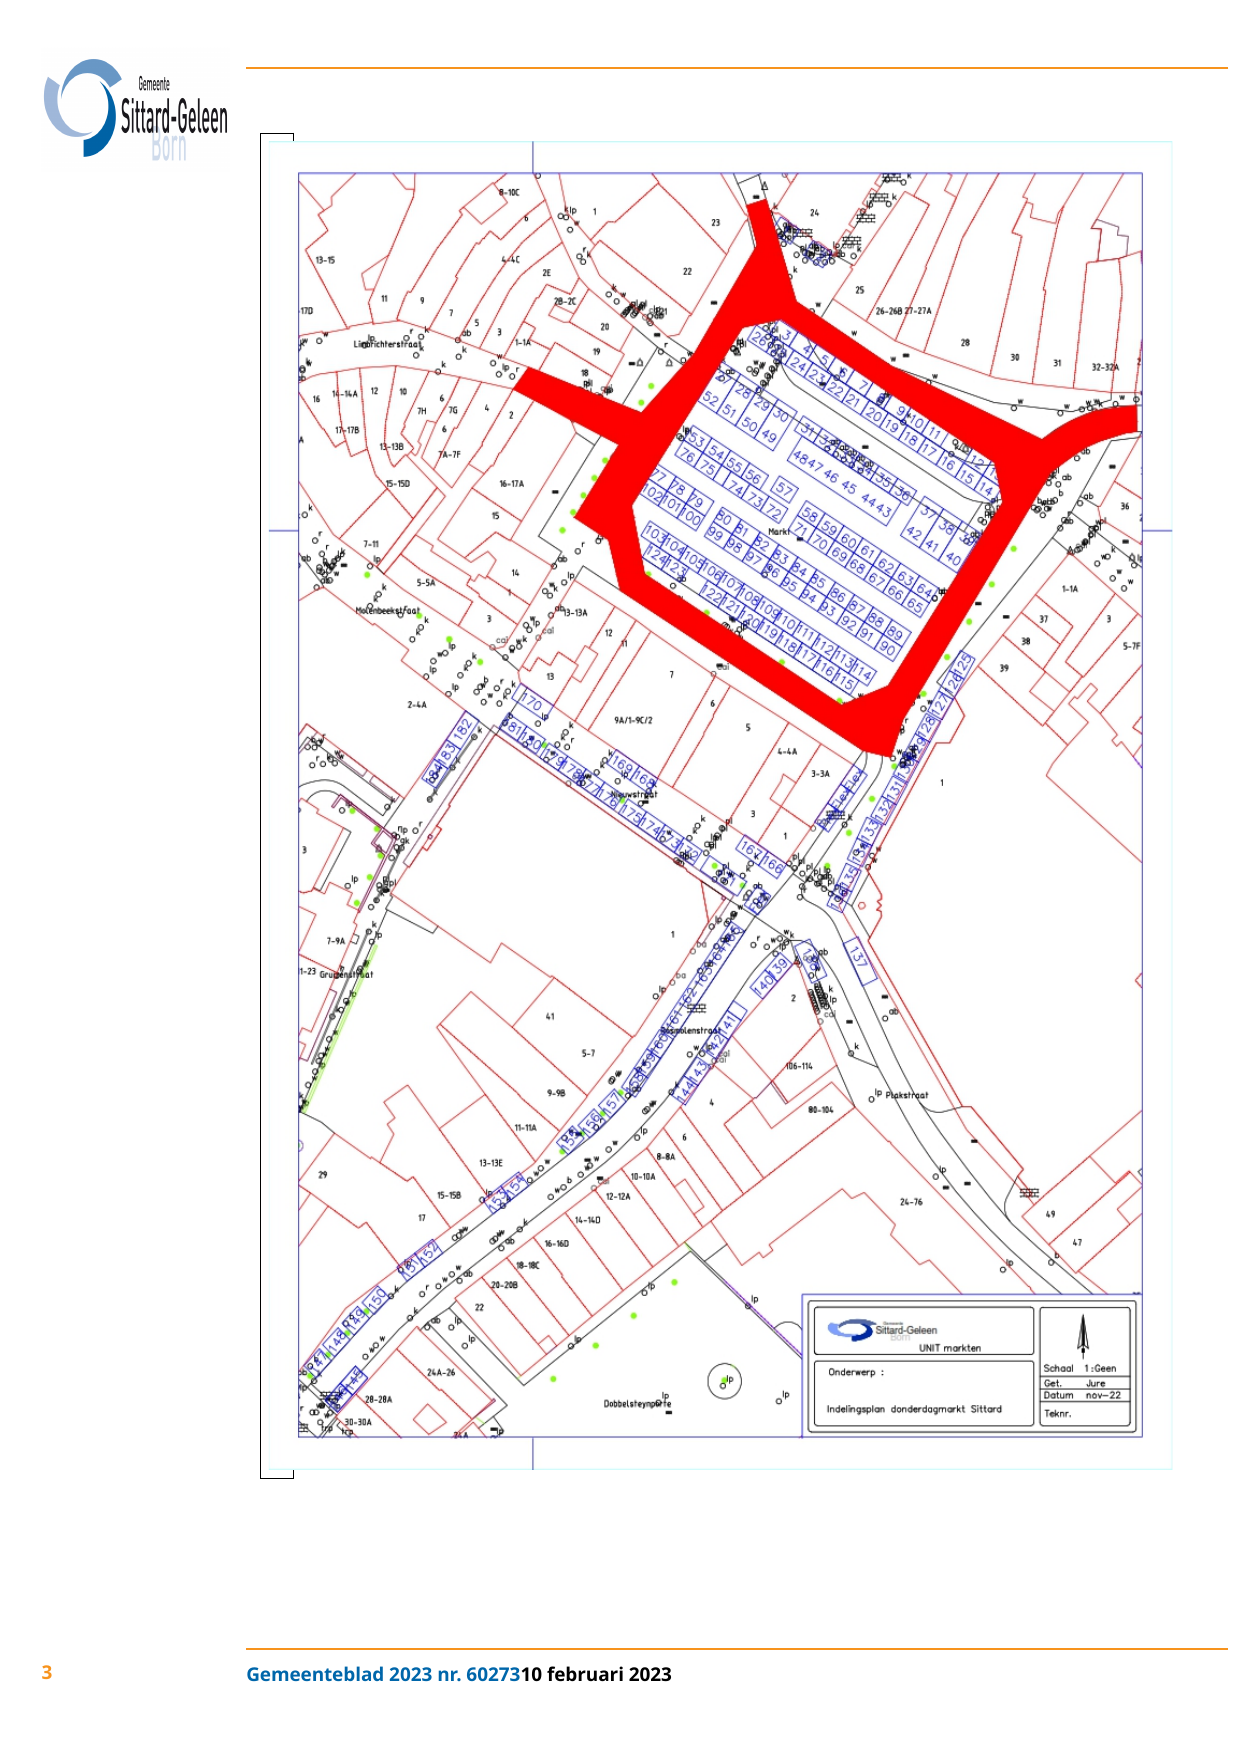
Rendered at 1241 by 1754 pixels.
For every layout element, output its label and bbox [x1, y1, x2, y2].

picture [41, 47, 231, 172]
picture [268, 141, 1173, 1470]
